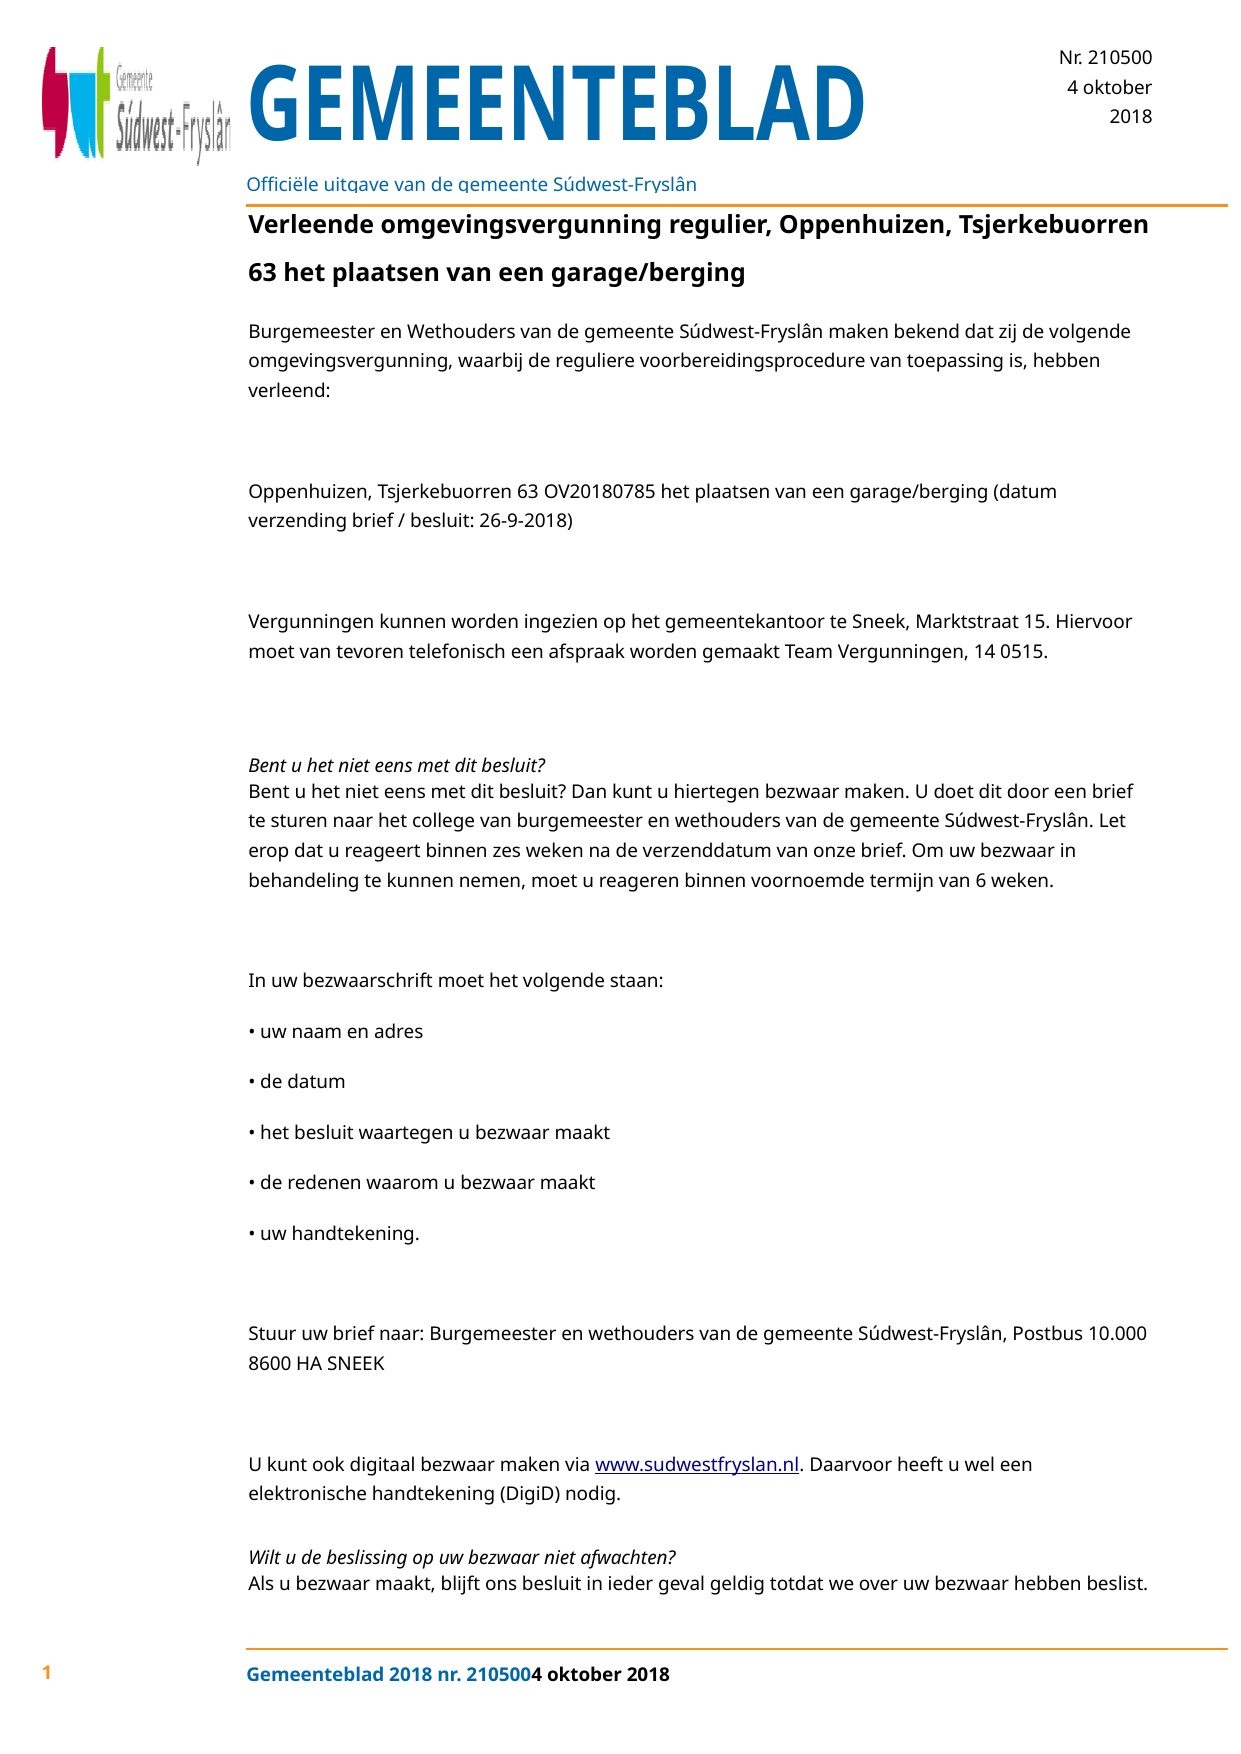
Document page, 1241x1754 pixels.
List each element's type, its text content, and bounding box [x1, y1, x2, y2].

text • uw handtekening. [248, 1220, 1152, 1245]
text Oppenhuizen, Tsjerkebuorren 63 OV20180785 het plaatsen van een garage/berging (datum verzending brief / besluit: 26-9-2018) [248, 478, 1152, 533]
text • het besluit waartegen u bezwaar maakt [248, 1119, 1152, 1144]
text U kunt ook digitaal bezwaar maken via www.sudwestfryslan.nl. Daarvoor heeft u wel een elektronische handtekening (DigiD) nodig. [248, 1451, 1152, 1506]
text Wilt u de beslissing op uw bezwaar niet afwachten? [248, 1544, 1152, 1570]
text • de datum [248, 1068, 1152, 1094]
text In uw bezwaarschrift moet het volgende staan: [248, 968, 1152, 993]
text • uw naam en adres [248, 1018, 1152, 1044]
text Bent u het niet eens met dit besluit? Dan kunt u hiertegen bezwaar maken. U doet dit door een brief te sturen naar het college van burgemeester en wethouders van de gemeente Súdwest-Fryslân. Let erop dat u reageert binnen zes weken na de verzenddatum van onze brief. Om uw bezwaar in behandeling te kunnen nemen, moet u reageren binnen voornoemde termijn van 6 weken. [248, 778, 1152, 892]
picture [41, 47, 231, 172]
text Verleende omgevingsvergunning regulier, Oppenhuizen, Tsjerkebuorren 63 het plaatsen van een garage/berging [248, 207, 1152, 288]
text Bent u het niet eens met dit besluit? [248, 752, 1152, 778]
text Burgemeester en Wethouders van de gemeente Súdwest-Fryslân maken bekend dat zij de volgende omgevingsvergunning, waarbij de reguliere voorbereidingsprocedure van toepassing is, hebben verleend: [248, 318, 1152, 403]
text Als u bezwaar maakt, blijft ons besluit in ieder geval geldig totdat we over uw bezwaar hebben beslist. [248, 1570, 1152, 1596]
text • de redenen waarom u bezwaar maakt [248, 1169, 1152, 1195]
text Stuur uw brief naar: Burgemeester en wethouders van de gemeente Súdwest-Fryslân, Postbus 10.000 8600 HA SNEEK [248, 1321, 1152, 1376]
text Vergunningen kunnen worden ingezien op het gemeentekantoor te Sneek, Marktstraat 15. Hiervoor moet van tevoren telefonisch een afspraak worden gemaakt Team Vergunningen, 14 0515. [248, 608, 1152, 664]
